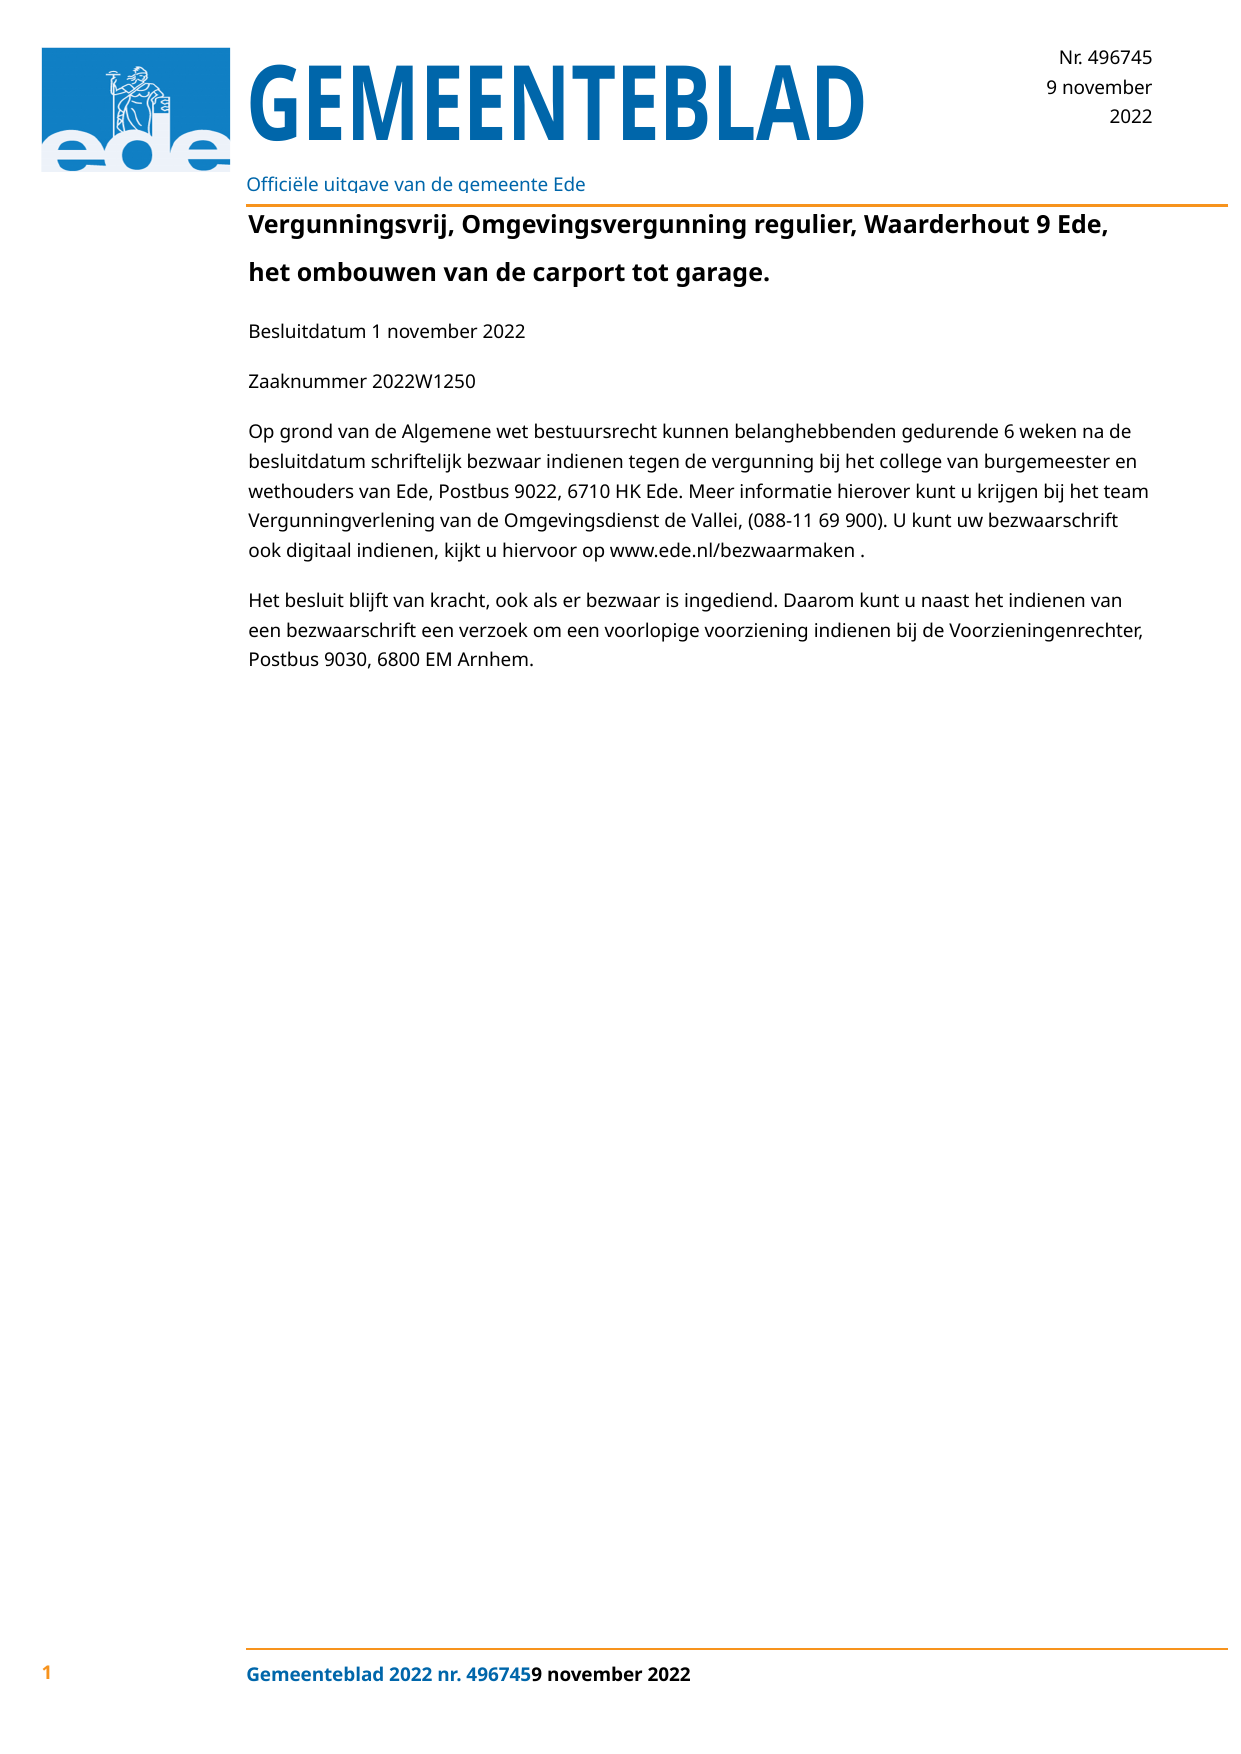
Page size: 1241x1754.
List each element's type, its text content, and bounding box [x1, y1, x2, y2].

text Vergunningsvrij, Omgevingsvergunning regulier, Waarderhout 9 Ede, het ombouwen van de carport tot garage. [248, 207, 1152, 288]
picture [41, 47, 231, 172]
text Het besluit blijft van kracht, ook als er bezwaar is ingediend. Daarom kunt u naast het indienen van een bezwaarschrift een verzoek om een voorlopige voorziening indienen bij de Voorzieningenrechter, Postbus 9030, 6800 EM Arnhem. [248, 587, 1152, 672]
text Zaaknummer 2022W1250 [248, 368, 1152, 394]
text Op grond van de Algemene wet bestuursrecht kunnen belanghebbenden gedurende 6 weken na de besluitdatum schriftelijk bezwaar indienen tegen de vergunning bij het college van burgemeester en wethouders van Ede, Postbus 9022, 6710 HK Ede. Meer informatie hierover kunt u krijgen bij het team Vergunningverlening van de Omgevingsdienst de Vallei, (088-11 69 900). U kunt uw bezwaarschrift ook digitaal indienen, kijkt u hiervoor op www.ede.nl/bezwaarmaken . [248, 419, 1152, 563]
text Besluitdatum 1 november 2022 [248, 318, 1152, 344]
